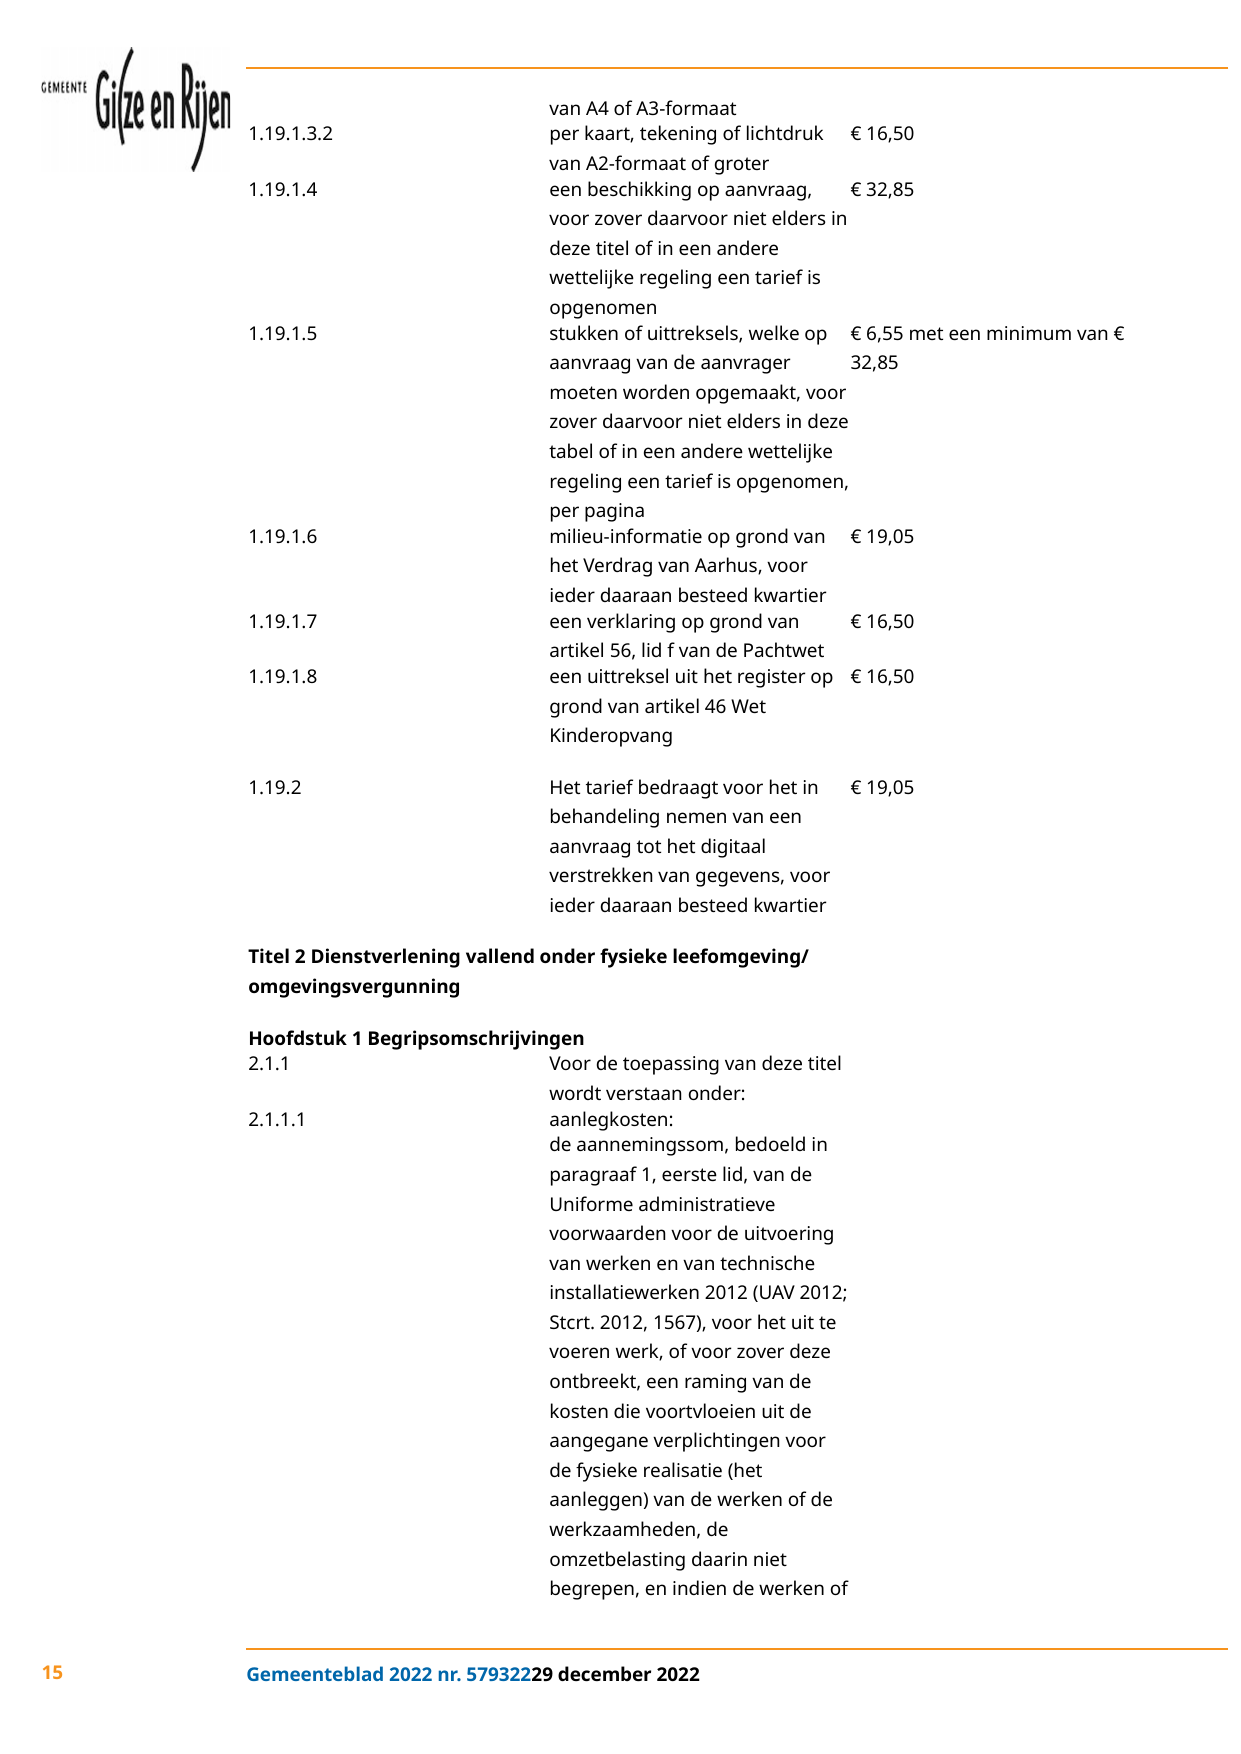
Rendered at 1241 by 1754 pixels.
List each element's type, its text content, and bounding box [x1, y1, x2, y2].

table_cell een beschikking op aanvraag, voor zover daarvoor niet elders in deze titel of in een andere wettelijke regeling een tarief is opgenomen [549, 176, 850, 320]
table_cell € 16,50 [850, 121, 1152, 176]
table_cell € 19,05 [850, 523, 1152, 608]
table_cell [850, 1106, 1152, 1132]
table_cell 1.19.1.6 [248, 523, 549, 608]
table_cell € 16,50 [850, 663, 1152, 748]
table_cell [850, 944, 1152, 999]
table_cell [850, 1051, 1152, 1106]
table_cell van A4 of A3-formaat [549, 95, 850, 121]
table_cell € 6,55 met een minimum van € 32,85 [850, 320, 1152, 523]
table_cell aanlegkosten: [549, 1106, 850, 1132]
table_cell [248, 748, 549, 774]
table_cell [549, 999, 850, 1025]
table_cell [850, 95, 1152, 121]
table_cell [850, 918, 1152, 944]
table_cell [549, 918, 850, 944]
table_cell € 32,85 [850, 176, 1152, 320]
table_cell € 16,50 [850, 608, 1152, 663]
table_cell een uittreksel uit het register op grond van artikel 46 Wet Kinderopvang [549, 663, 850, 748]
table_cell 1.19.1.5 [248, 320, 549, 523]
picture [41, 47, 231, 172]
table_cell [549, 748, 850, 774]
table_cell [248, 918, 549, 944]
table_cell per kaart, tekening of lichtdruk van A2-formaat of groter [549, 121, 850, 176]
table_cell 2.1.1.1 [248, 1106, 549, 1132]
table_cell milieu-informatie op grond van het Verdrag van Aarhus, voor ieder daaraan besteed kwartier [549, 523, 850, 608]
table_cell 1.19.1.7 [248, 608, 549, 663]
table_cell stukken of uittreksels, welke op aanvraag van de aanvrager moeten worden opgemaakt, voor zover daarvoor niet elders in deze tabel of in een andere wettelijke regeling een tarief is opgenomen, per pagina [549, 320, 850, 523]
table_cell [248, 999, 549, 1025]
table_cell [850, 999, 1152, 1025]
table_cell 2.1.1 [248, 1051, 549, 1106]
table_cell Het tarief bedraagt voor het in behandeling nemen van een aanvraag tot het digitaal verstrekken van gegevens, voor ieder daaraan besteed kwartier [549, 774, 850, 918]
table_cell een verklaring op grond van artikel 56, lid f van de Pachtwet [549, 608, 850, 663]
table_cell 1.19.1.8 [248, 663, 549, 748]
table_cell 1.19.1.4 [248, 176, 549, 320]
table_cell 1.19.1.3.2 [248, 121, 549, 176]
table_cell Voor de toepassing van deze titel wordt verstaan onder: [549, 1051, 850, 1106]
table_cell [850, 1025, 1152, 1051]
table_cell [850, 1132, 1152, 1601]
table_cell [850, 748, 1152, 774]
table_cell € 19,05 [850, 774, 1152, 918]
table_cell [248, 1132, 549, 1601]
table_cell 1.19.2 [248, 774, 549, 918]
table_cell [248, 95, 549, 121]
table_cell de aannemingssom, bedoeld in paragraaf 1, eerste lid, van de Uniforme administratieve voorwaarden voor de uitvoering van werken en van technische installatiewerken 2012 (UAV 2012; Stcrt. 2012, 1567), voor het uit te voeren werk, of voor zover deze ontbreekt, een raming van de kosten die voortvloeien uit de aangegane verplichtingen voor de fysieke realisatie (het aanleggen) van de werken of de werkzaamheden, de omzetbelasting daarin niet begrepen, en indien de werken of [549, 1132, 850, 1601]
table_cell Hoofdstuk 1 Begripsomschrijvingen [248, 1025, 850, 1051]
table_cell Titel 2 Dienstverlening vallend onder fysieke leefomgeving/ omgevingsvergunning [248, 944, 850, 999]
